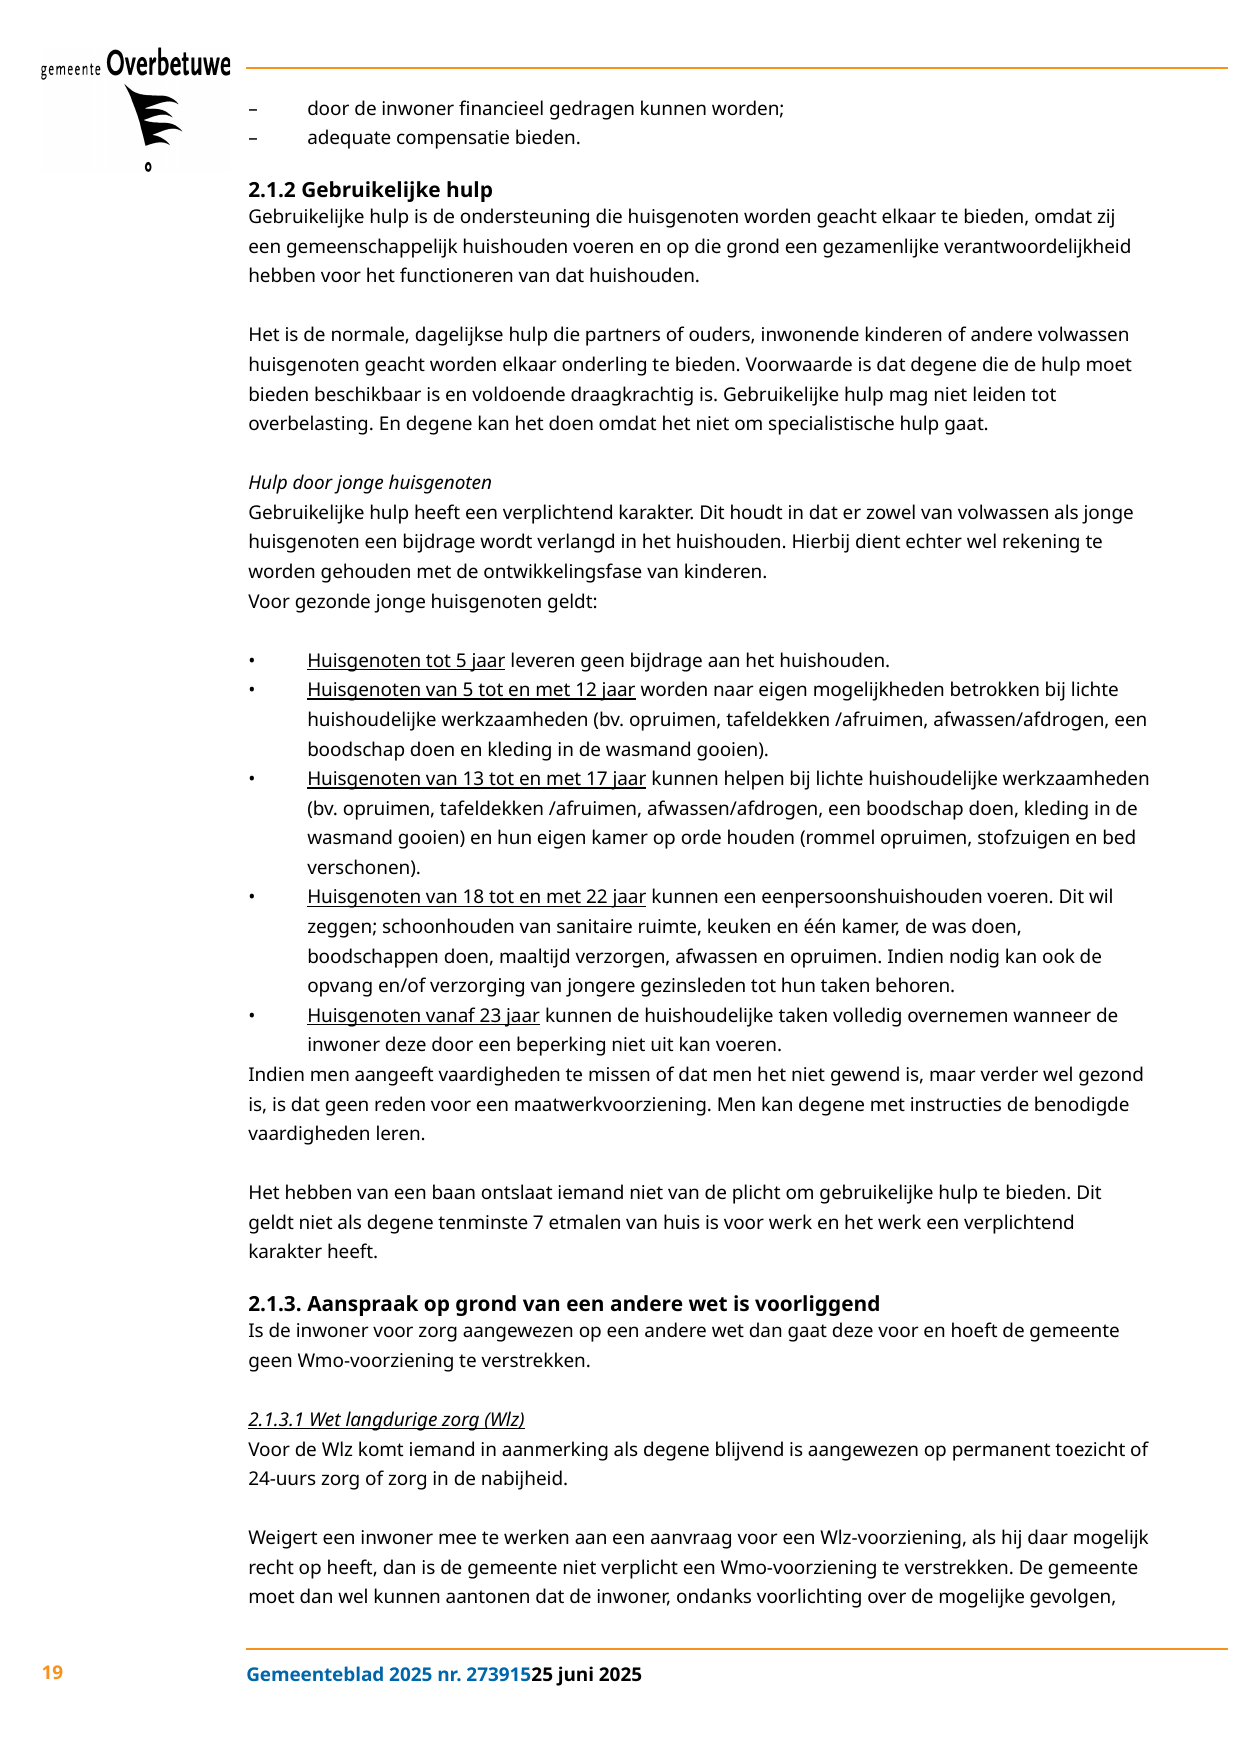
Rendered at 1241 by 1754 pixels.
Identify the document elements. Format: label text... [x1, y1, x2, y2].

list Huisgenoten van 5 tot en met 12 jaar worden naar eigen mogelijkheden betrokken bij lichte huishoudelijke werkzaamheden (bv. opruimen, tafeldekken /afruimen, afwassen/afdrogen, een boodschap doen en kleding in de wasmand gooien). [248, 677, 1152, 761]
text Het hebben van een baan ontslaat iemand niet van de plicht om gebruikelijke hulp te bieden. Dit geldt niet als degene tenminste 7 etmalen van huis is voor werk en het werk een verplichtend karakter heeft. [248, 1179, 1152, 1264]
text Weigert een inwoner mee te werken aan een aanvraag voor een Wlz-voorziening, als hij daar mogelijk recht op heeft, dan is de gemeente niet verplicht een Wmo-voorziening te verstrekken. De gemeente moet dan wel kunnen aantonen dat de inwoner, ondanks voorlichting over de mogelijke gevolgen, [248, 1524, 1152, 1609]
text Voor gezonde jonge huisgenoten geldt: [248, 588, 1152, 613]
text Indien men aangeeft vaardigheden te missen of dat men het niet gewend is, maar verder wel gezond is, is dat geen reden voor een maatwerkvoorziening. Men kan degene met instructies de benodigde vaardigheden leren. [248, 1061, 1152, 1146]
list Huisgenoten tot 5 jaar leveren geen bijdrage aan het huishouden. [248, 647, 1152, 673]
text 2.1.2 Gebruikelijke hulp [248, 175, 1152, 203]
list Huisgenoten vanaf 23 jaar kunnen de huishoudelijke taken volledig overnemen wanneer de inwoner deze door een beperking niet uit kan voeren. [248, 1002, 1152, 1057]
text Voor de Wlz komt iemand in aanmerking als degene blijvend is aangewezen op permanent toezicht of 24-uurs zorg of zorg in de nabijheid. [248, 1436, 1152, 1491]
text Gebruikelijke hulp heeft een verplichtend karakter. Dit houdt in dat er zowel van volwassen als jonge huisgenoten een bijdrage wordt verlangd in het huishouden. Hierbij dient echter wel rekening te worden gehouden met de ontwikkelingsfase van kinderen. [248, 499, 1152, 584]
text Is de inwoner voor zorg aangewezen op een andere wet dan gaat deze voor en hoeft de gemeente geen Wmo-voorziening te verstrekken. [248, 1317, 1152, 1373]
list door de inwoner financieel gedragen kunnen worden; [248, 95, 1152, 121]
text Gebruikelijke hulp is de ondersteuning die huisgenoten worden geacht elkaar te bieden, omdat zij een gemeenschappelijk huishouden voeren en op die grond een gezamenlijke verantwoordelijkheid hebben voor het functioneren van dat huishouden. [248, 203, 1152, 288]
text Het is de normale, dagelijkse hulp die partners of ouders, inwonende kinderen of andere volwassen huisgenoten geacht worden elkaar onderling te bieden. Voorwaarde is dat degene die de hulp moet bieden beschikbaar is en voldoende draagkrachtig is. Gebruikelijke hulp mag niet leiden tot overbelasting. En degene kan het doen omdat het niet om specialistische hulp gaat. [248, 322, 1152, 436]
text 2.1.3.1 Wet langdurige zorg (Wlz) [248, 1406, 1152, 1432]
list Huisgenoten van 18 tot en met 22 jaar kunnen een eenpersoonshuishouden voeren. Dit wil zeggen; schoonhouden van sanitaire ruimte, keuken en één kamer, de was doen, boodschappen doen, maaltijd verzorgen, afwassen en opruimen. Indien nodig kan ook de opvang en/of verzorging van jongere gezinsleden tot hun taken behoren. [248, 884, 1152, 998]
picture [41, 47, 231, 172]
text Hulp door jonge huisgenoten [248, 469, 1152, 495]
list Huisgenoten van 13 tot en met 17 jaar kunnen helpen bij lichte huishoudelijke werkzaamheden (bv. opruimen, tafeldekken /afruimen, afwassen/afdrogen, een boodschap doen, kleding in de wasmand gooien) en hun eigen kamer op orde houden (rommel opruimen, stofzuigen en bed verschonen). [248, 765, 1152, 880]
list adequate compensatie bieden. [248, 124, 1152, 150]
text 2.1.3. Aanspraak op grond van een andere wet is voorliggend [248, 1289, 1152, 1317]
